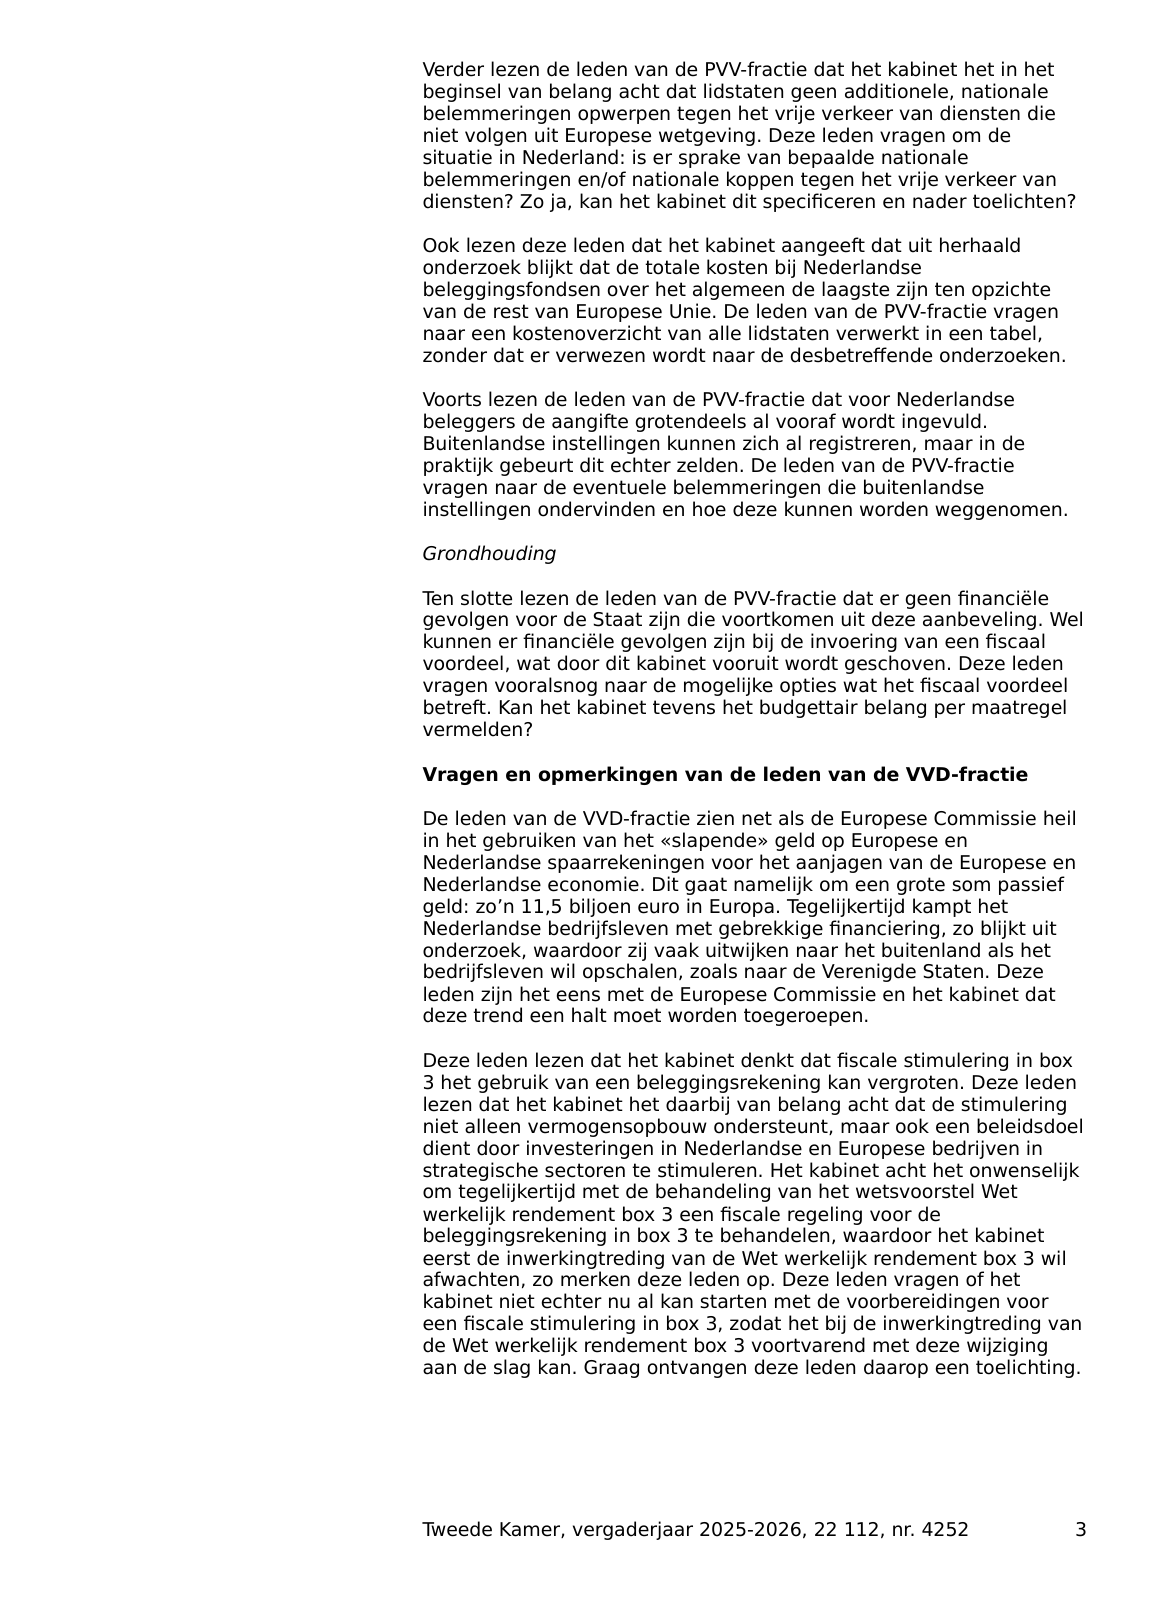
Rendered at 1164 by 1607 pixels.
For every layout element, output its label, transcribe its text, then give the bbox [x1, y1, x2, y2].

text Deze leden lezen dat het kabinet denkt dat fiscale stimulering in box 3 het gebruik van een beleggingsrekening kan vergroten. Deze leden lezen dat het kabinet het daarbij van belang acht dat de stimulering niet alleen vermogensopbouw ondersteunt, maar ook een beleidsdoel dient door investeringen in Nederlandse en Europese bedrijven in strategische sectoren te stimuleren. Het kabinet acht het onwenselijk om tegelijkertijd met de behandeling van het wetsvoorstel Wet werkelijk rendement box 3 een fiscale regeling voor de beleggingsrekening in box 3 te behandelen, waardoor het kabinet eerst de inwerkingtreding van de Wet werkelijk rendement box 3 wil afwachten, zo merken deze leden op. Deze leden vragen of het kabinet niet echter nu al kan starten met de voorbereidingen voor een fiscale stimulering in box 3, zodat het bij de inwerkingtreding van de Wet werkelijk rendement box 3 voortvarend met deze wijziging aan de slag kan. Graag ontvangen deze leden daarop een toelichting. [422, 1049, 1087, 1379]
subtitle Grondhouding [422, 543, 1087, 565]
text Verder lezen de leden van de PVV-fractie dat het kabinet het in het beginsel van belang acht dat lidstaten geen additionele, nationale belemmeringen opwerpen tegen het vrije verkeer van diensten die niet volgen uit Europese wetgeving. Deze leden vragen om de situatie in Nederland: is er sprake van bepaalde nationale belemmeringen en/of nationale koppen tegen het vrije verkeer van diensten? Zo ja, kan het kabinet dit specificeren en nader toelichten? [422, 59, 1087, 213]
text Ten slotte lezen de leden van de PVV-fractie dat er geen financiële gevolgen voor de Staat zijn die voortkomen uit deze aanbeveling. Wel kunnen er financiële gevolgen zijn bij de invoering van een fiscaal voordeel, wat door dit kabinet vooruit wordt geschoven. Deze leden vragen vooralsnog naar de mogelijke opties wat het fiscaal voordeel betreft. Kan het kabinet tevens het budgettair belang per maatregel vermelden? [422, 587, 1087, 741]
text Voorts lezen de leden van de PVV-fractie dat voor Nederlandse beleggers de aangifte grotendeels al vooraf wordt ingevuld. Buitenlandse instellingen kunnen zich al registreren, maar in de praktijk gebeurt dit echter zelden. De leden van de PVV-fractie vragen naar de eventuele belemmeringen die buitenlandse instellingen ondervinden en hoe deze kunnen worden weggenomen. [422, 389, 1087, 521]
text De leden van de VVD-fractie zien net als de Europese Commissie heil in het gebruiken van het «slapende» geld op Europese en Nederlandse spaarrekeningen voor het aanjagen van de Europese en Nederlandse economie. Dit gaat namelijk om een grote som passief geld: zo’n 11,5 biljoen euro in Europa. Tegelijkertijd kampt het Nederlandse bedrijfsleven met gebrekkige financiering, zo blijkt uit onderzoek, waardoor zij vaak uitwijken naar het buitenland als het bedrijfsleven wil opschalen, zoals naar de Verenigde Staten. Deze leden zijn het eens met de Europese Commissie en het kabinet dat deze trend een halt moet worden toegeroepen. [422, 808, 1087, 1027]
text Ook lezen deze leden dat het kabinet aangeeft dat uit herhaald onderzoek blijkt dat de totale kosten bij Nederlandse beleggingsfondsen over het algemeen de laagste zijn ten opzichte van de rest van Europese Unie. De leden van de PVV-fractie vragen naar een kostenoverzicht van alle lidstaten verwerkt in een tabel, zonder dat er verwezen wordt naar de desbetreffende onderzoeken. [422, 235, 1087, 367]
subtitle Vragen en opmerkingen van de leden van de VVD-fractie [422, 763, 1087, 785]
